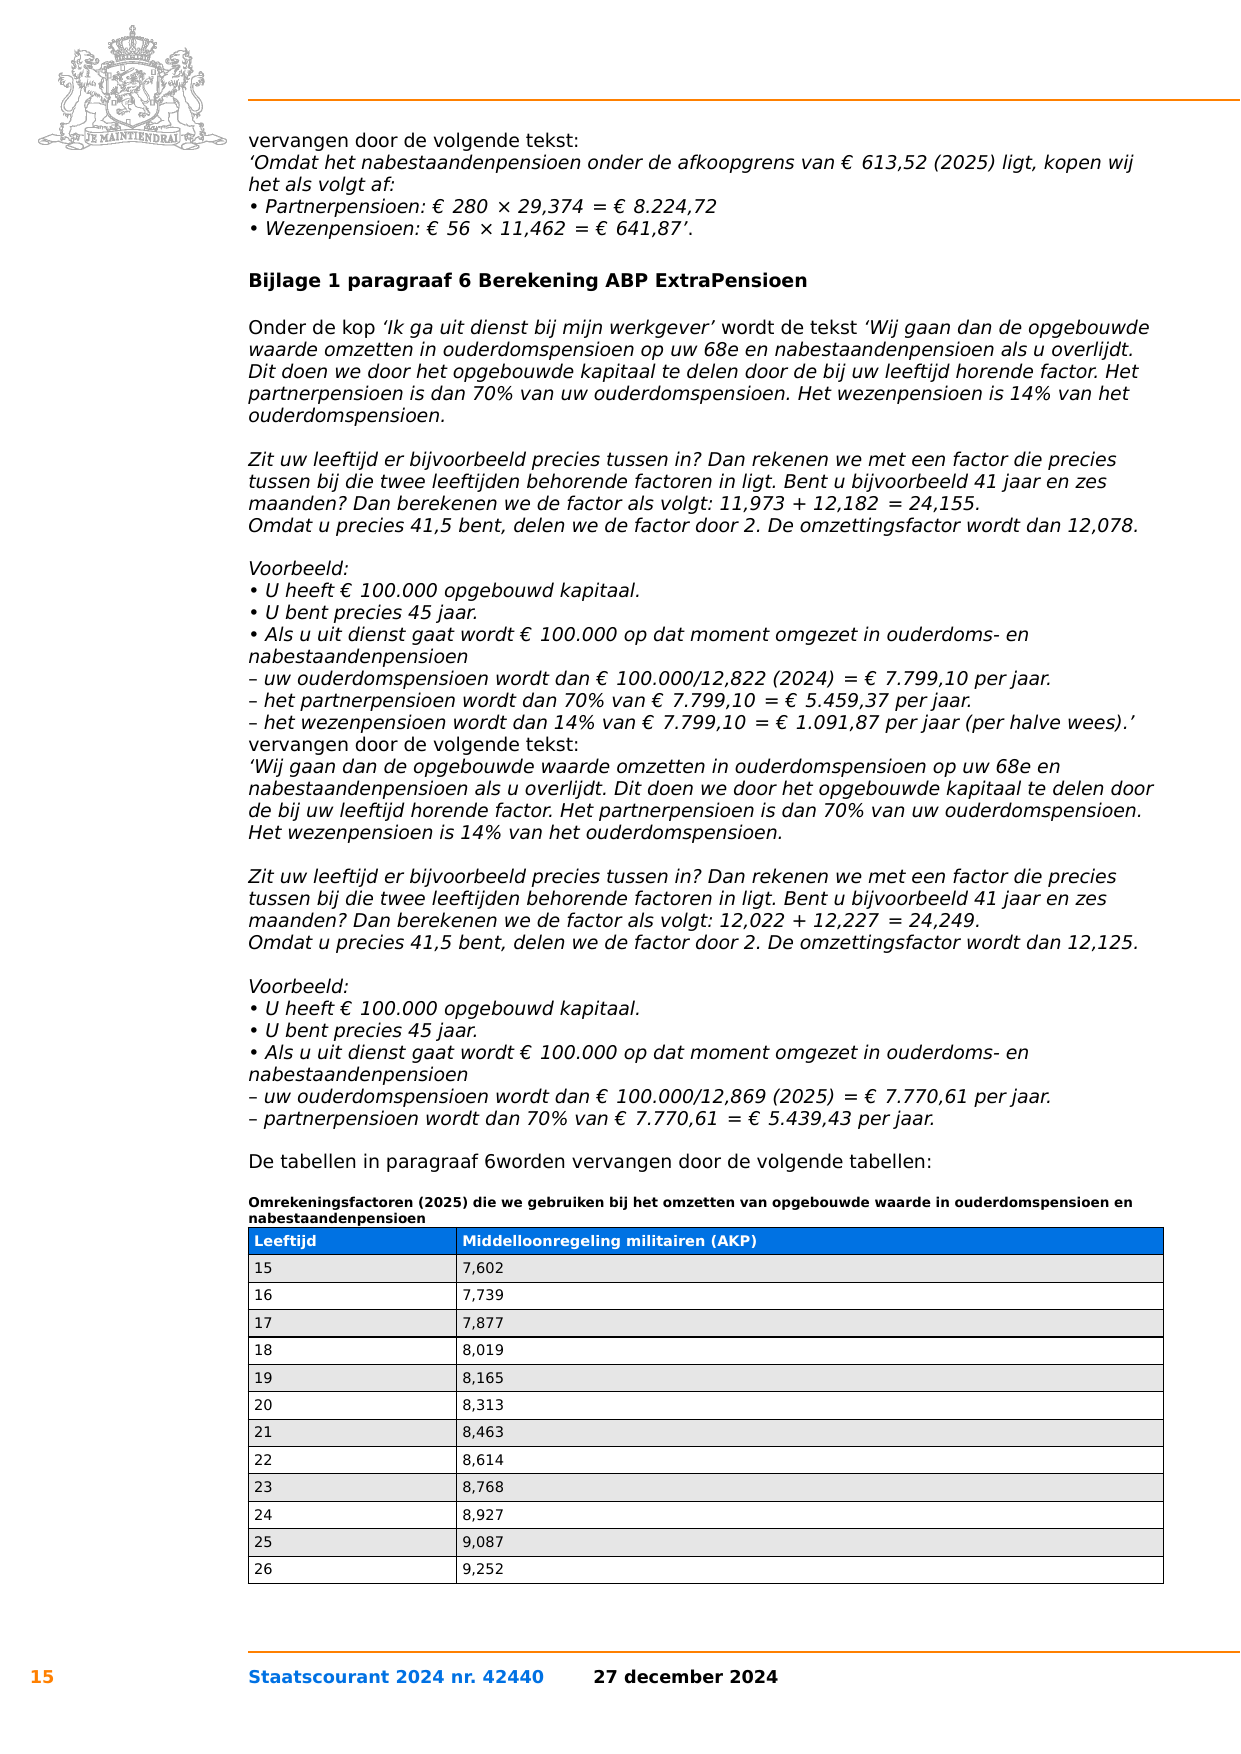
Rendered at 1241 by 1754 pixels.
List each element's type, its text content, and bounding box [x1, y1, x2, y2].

table_cell 8,768 [457, 1474, 1163, 1501]
table_cell 16 [249, 1283, 456, 1309]
table_cell 7,739 [457, 1283, 1163, 1309]
table_cell 19 [249, 1365, 456, 1391]
text Zit uw leeftijd er bijvoorbeeld precies tussen in? Dan rekenen we met een factor die precies tussen bij die twee leeftijden behorende factoren in ligt. Bent u bijvoorbeeld 41 jaar en zes maanden? Dan berekenen we de factor als volgt: 12,022 + 12,227 = 24,249. [248, 866, 1163, 932]
text • U bent precies 45 jaar. [248, 602, 1163, 624]
text • Als u uit dienst gaat wordt € 100.000 op dat moment omgezet in ouderdoms- en nabestaandenpensioen [248, 624, 1163, 668]
table_cell 9,087 [457, 1529, 1163, 1556]
table_cell Middelloonregeling militairen (AKP) [457, 1228, 1163, 1254]
picture [38, 25, 227, 150]
table_cell 18 [249, 1338, 456, 1364]
text • Wezenpensioen: € 56 × 11,462 = € 641,87’. [248, 218, 1163, 240]
text De tabellen in paragraaf 6worden vervangen door de volgende tabellen: [248, 1151, 1163, 1173]
text • Als u uit dienst gaat wordt € 100.000 op dat moment omgezet in ouderdoms- en nabestaandenpensioen [248, 1042, 1163, 1086]
table_cell 8,313 [457, 1392, 1163, 1418]
text – uw ouderdomspensioen wordt dan € 100.000/12,822 (2024) = € 7.799,10 per jaar. [248, 668, 1163, 690]
text – het partnerpensioen wordt dan 70% van € 7.799,10 = € 5.459,37 per jaar. [248, 690, 1163, 712]
text – partnerpensioen wordt dan 70% van € 7.770,61 = € 5.439,43 per jaar. [248, 1108, 1163, 1129]
table_cell 8,614 [457, 1447, 1163, 1473]
text vervangen door de volgende tekst: [248, 734, 1163, 756]
text Zit uw leeftijd er bijvoorbeeld precies tussen in? Dan rekenen we met een factor die precies tussen bij die twee leeftijden behorende factoren in ligt. Bent u bijvoorbeeld 41 jaar en zes maanden? Dan berekenen we de factor als volgt: 11,973 + 12,182 = 24,155. [248, 448, 1163, 514]
text Omdat u precies 41,5 bent, delen we de factor door 2. De omzettingsfactor wordt dan 12,125. [248, 932, 1163, 954]
table_cell 24 [249, 1502, 456, 1528]
table_cell 7,877 [457, 1310, 1163, 1336]
table_cell Leeftijd [249, 1228, 456, 1254]
table_cell 17 [249, 1310, 456, 1336]
table_cell 15 [249, 1255, 456, 1282]
text • Partnerpensioen: € 280 × 29,374 = € 8.224,72 [248, 196, 1163, 218]
text vervangen door de volgende tekst: [248, 130, 1163, 152]
table_cell 8,165 [457, 1365, 1163, 1391]
table_cell 26 [249, 1557, 456, 1583]
text Onder de kop ‘Ik ga uit dienst bij mijn werkgever’ wordt de tekst ‘Wij gaan dan de opgebouwde waarde omzetten in ouderdomspensioen op uw 68e en nabestaandenpensioen als u overlijdt. Dit doen we door het opgebouwde kapitaal te delen door de bij uw leeftijd horende factor. Het partnerpensioen is dan 70% van uw ouderdomspensioen. Het wezenpensioen is 14% van het ouderdomspensioen. [248, 317, 1163, 427]
text – uw ouderdomspensioen wordt dan € 100.000/12,869 (2025) = € 7.770,61 per jaar. [248, 1086, 1163, 1108]
table_cell 8,463 [457, 1420, 1163, 1446]
text Voorbeeld: [248, 976, 1163, 998]
table_cell 25 [249, 1529, 456, 1556]
table_cell 8,019 [457, 1338, 1163, 1364]
table_cell 23 [249, 1474, 456, 1501]
table_cell 22 [249, 1447, 456, 1473]
text Voorbeeld: [248, 558, 1163, 580]
text ‘Omdat het nabestaandenpensioen onder de afkoopgrens van € 613,52 (2025) ligt, kopen wij het als volgt af: [248, 152, 1163, 196]
subtitle Bijlage 1 paragraaf 6 Berekening ABP ExtraPensioen [248, 270, 1163, 292]
text • U heeft € 100.000 opgebouwd kapitaal. [248, 580, 1163, 602]
text Omdat u precies 41,5 bent, delen we de factor door 2. De omzettingsfactor wordt dan 12,078. [248, 514, 1163, 536]
table_cell 21 [249, 1420, 456, 1446]
table_header Omrekeningsfactoren (2025) die we gebruiken bij het omzetten van opgebouwde waarde in ouderdomspensioen en nabestaandenpensioen [248, 1195, 1163, 1227]
table_cell 8,927 [457, 1502, 1163, 1528]
table_cell 7,602 [457, 1255, 1163, 1282]
table_cell 9,252 [457, 1557, 1163, 1583]
table_cell 20 [249, 1392, 456, 1418]
text ‘Wij gaan dan de opgebouwde waarde omzetten in ouderdomspensioen op uw 68e en nabestaandenpensioen als u overlijdt. Dit doen we door het opgebouwde kapitaal te delen door de bij uw leeftijd horende factor. Het partnerpensioen is dan 70% van uw ouderdomspensioen. Het wezenpensioen is 14% van het ouderdomspensioen. [248, 756, 1163, 844]
text – het wezenpensioen wordt dan 14% van € 7.799,10 = € 1.091,87 per jaar (per halve wees).’ [248, 712, 1163, 734]
text • U heeft € 100.000 opgebouwd kapitaal. [248, 998, 1163, 1020]
text • U bent precies 45 jaar. [248, 1020, 1163, 1042]
